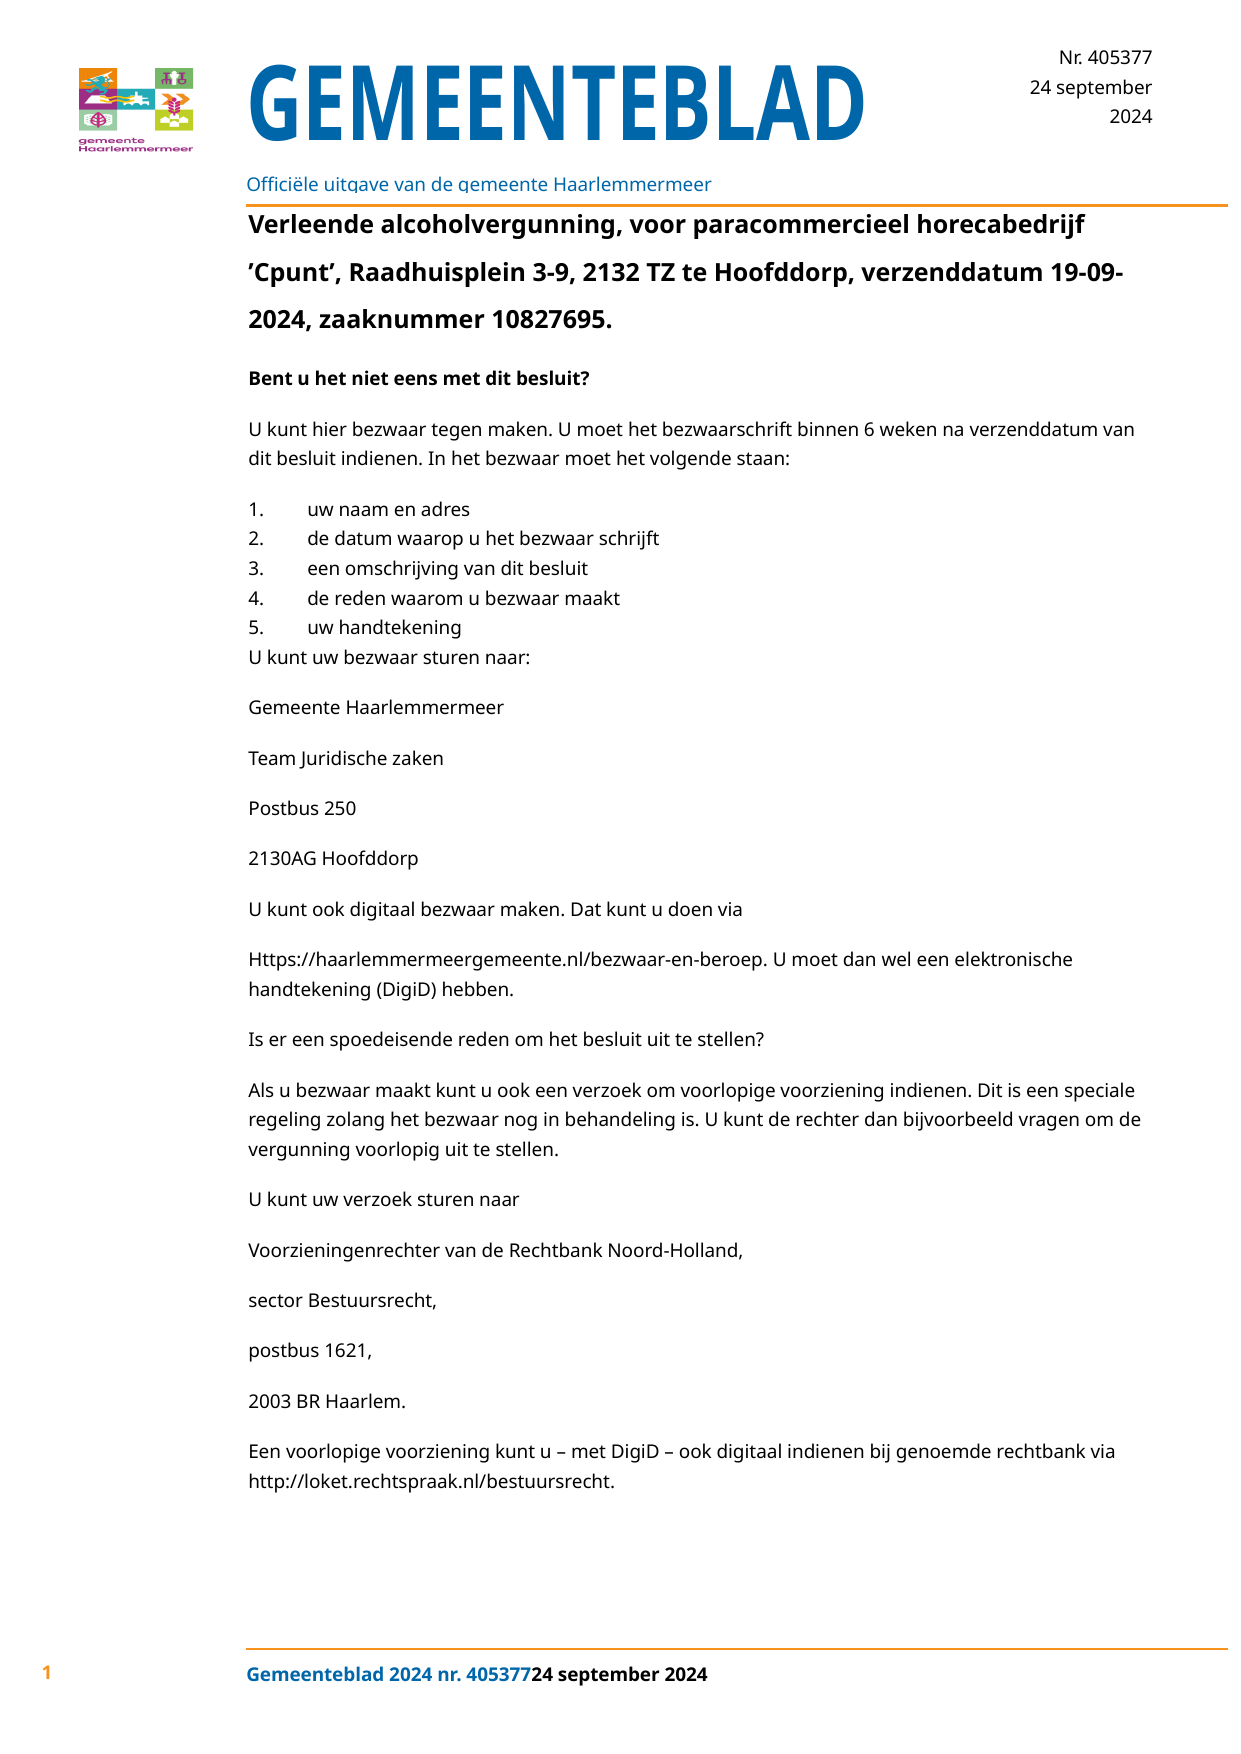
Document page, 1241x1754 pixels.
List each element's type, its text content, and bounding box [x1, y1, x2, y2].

text postbus 1621, [248, 1338, 1152, 1363]
text Https://haarlemmermeergemeente.nl/bezwaar-en-beroep. U moet dan wel een elektronische handtekening (DigiD) hebben. [248, 946, 1152, 1002]
text Is er een spoedeisende reden om het besluit uit te stellen? [248, 1026, 1152, 1052]
list uw naam en adres [248, 496, 1152, 522]
text Postbus 250 [248, 795, 1152, 821]
list een omschrijving van dit besluit [248, 555, 1152, 581]
text Verleende alcoholvergunning, voor paracommercieel horecabedrijf ’Cpunt’, Raadhuisplein 3-9, 2132 TZ te Hoofddorp, verzenddatum 19-09-2024, zaaknummer 10827695. [248, 207, 1152, 336]
text 2003 BR Haarlem. [248, 1388, 1152, 1414]
list uw handtekening [248, 614, 1152, 640]
text Team Juridische zaken [248, 745, 1152, 770]
text U kunt hier bezwaar tegen maken. U moet het bezwaarschrift binnen 6 weken na verzenddatum van dit besluit indienen. In het bezwaar moet het volgende staan: [248, 416, 1152, 471]
text 2130AG Hoofddorp [248, 846, 1152, 871]
text Voorzieningenrechter van de Rechtbank Noord-Holland, [248, 1237, 1152, 1262]
picture [41, 47, 231, 172]
text Als u bezwaar maakt kunt u ook een verzoek om voorlopige voorziening indienen. Dit is een speciale regeling zolang het bezwaar nog in behandeling is. U kunt de rechter dan bijvoorbeeld vragen om de vergunning voorlopig uit te stellen. [248, 1077, 1152, 1162]
text Gemeente Haarlemmermeer [248, 694, 1152, 720]
list de datum waarop u het bezwaar schrijft [248, 526, 1152, 551]
text Bent u het niet eens met dit besluit? [248, 366, 1152, 391]
text sector Bestuursrecht, [248, 1287, 1152, 1313]
text U kunt uw verzoek sturen naar [248, 1186, 1152, 1212]
text Een voorlopige voorziening kunt u – met DigiD – ook digitaal indienen bij genoemde rechtbank via http://loket.rechtspraak.nl/bestuursrecht. [248, 1438, 1152, 1494]
text U kunt uw bezwaar sturen naar: [248, 644, 1152, 669]
text U kunt ook digitaal bezwaar maken. Dat kunt u doen via [248, 896, 1152, 922]
list de reden waarom u bezwaar maakt [248, 585, 1152, 610]
